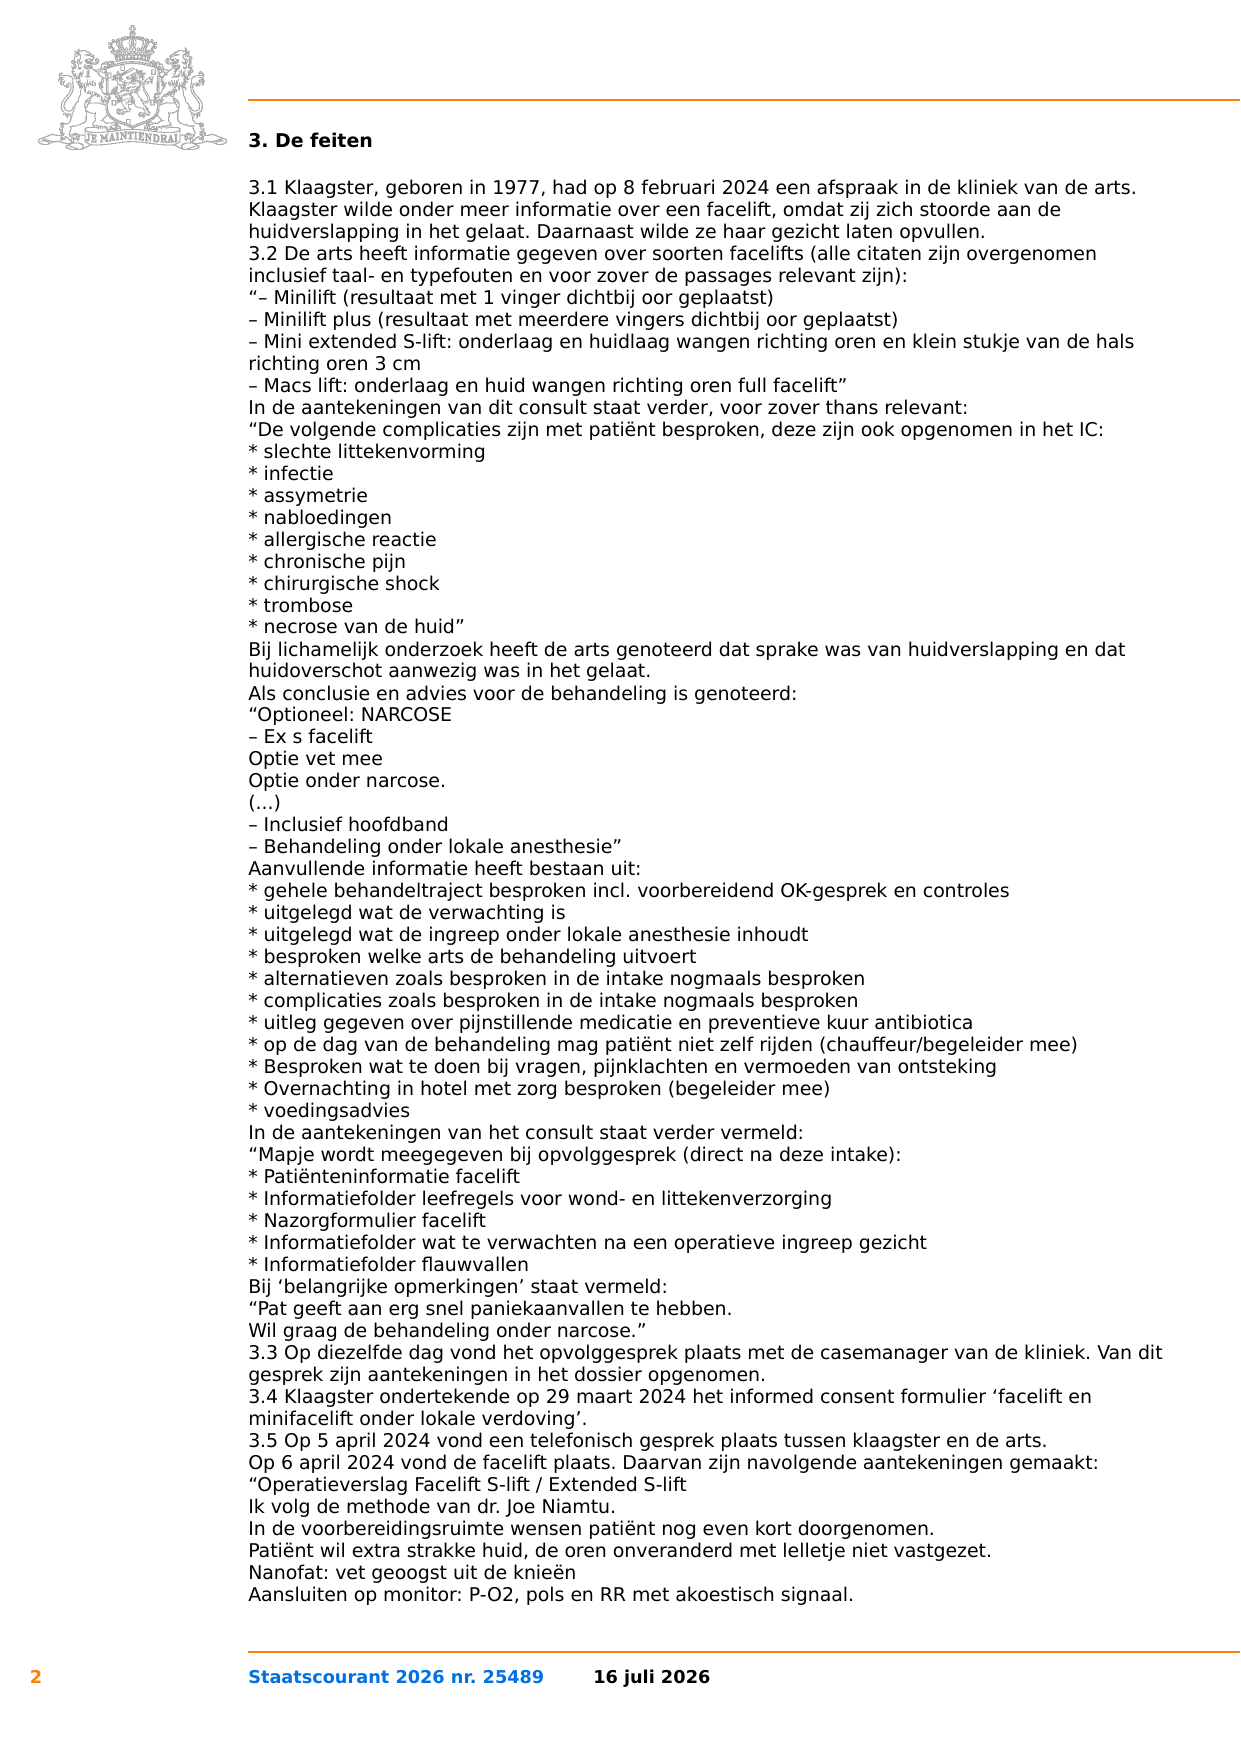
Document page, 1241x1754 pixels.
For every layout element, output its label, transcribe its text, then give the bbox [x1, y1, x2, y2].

text * op de dag van de behandeling mag patiënt niet zelf rijden (chauffeur/begeleider mee) [248, 1034, 1163, 1056]
text * complicaties zoals besproken in de intake nogmaals besproken [248, 990, 1163, 1012]
text 3.4 Klaagster ondertekende op 29 maart 2024 het informed consent formulier ‘facelift en minifacelift onder lokale verdoving’. [248, 1386, 1163, 1430]
subtitle 3. De feiten [248, 130, 1163, 152]
text – Behandeling onder lokale anesthesie” [248, 836, 1163, 858]
text * Informatiefolder flauwvallen [248, 1254, 1163, 1276]
text Bij lichamelijk onderzoek heeft de arts genoteerd dat sprake was van huidverslapping en dat huidoverschot aanwezig was in het gelaat. [248, 638, 1163, 682]
text Op 6 april 2024 vond de facelift plaats. Daarvan zijn navolgende aantekeningen gemaakt: [248, 1452, 1163, 1474]
text 3.1 Klaagster, geboren in 1977, had op 8 februari 2024 een afspraak in de kliniek van de arts. Klaagster wilde onder meer informatie over een facelift, omdat zij zich stoorde aan de huidverslapping in het gelaat. Daarnaast wilde ze haar gezicht laten opvullen. [248, 177, 1163, 243]
text “Operatieverslag Facelift S-lift / Extended S-lift [248, 1474, 1163, 1496]
text * infectie [248, 463, 1163, 484]
text – Mini extended S-lift: onderlaag en huidlaag wangen richting oren en klein stukje van de hals richting oren 3 cm [248, 331, 1163, 375]
text * Nazorgformulier facelift [248, 1210, 1163, 1232]
text * Besproken wat te doen bij vragen, pijnklachten en vermoeden van ontsteking [248, 1056, 1163, 1078]
text 3.3 Op diezelfde dag vond het opvolggesprek plaats met de casemanager van de kliniek. Van dit gesprek zijn aantekeningen in het dossier opgenomen. [248, 1342, 1163, 1386]
text * Overnachting in hotel met zorg besproken (begeleider mee) [248, 1078, 1163, 1100]
text Als conclusie en advies voor de behandeling is genoteerd: [248, 682, 1163, 704]
text * trombose [248, 594, 1163, 616]
text Optie onder narcose. [248, 770, 1163, 792]
text * slechte littekenvorming [248, 441, 1163, 463]
text Bij ‘belangrijke opmerkingen’ staat vermeld: [248, 1276, 1163, 1298]
text “Mapje wordt meegegeven bij opvolggesprek (direct na deze intake): [248, 1144, 1163, 1166]
text “De volgende complicaties zijn met patiënt besproken, deze zijn ook opgenomen in het IC: [248, 419, 1163, 441]
text Aansluiten op monitor: P-O2, pols en RR met akoestisch signaal. [248, 1583, 1163, 1606]
text * Patiënteninformatie facelift [248, 1166, 1163, 1188]
text Ik volg de methode van dr. Joe Niamtu. [248, 1496, 1163, 1518]
text * nabloedingen [248, 507, 1163, 528]
text Nanofat: vet geoogst uit de knieën [248, 1562, 1163, 1583]
text – Minilift plus (resultaat met meerdere vingers dichtbij oor geplaatst) [248, 309, 1163, 331]
text – Macs lift: onderlaag en huid wangen richting oren full facelift” [248, 375, 1163, 397]
text Optie vet mee [248, 748, 1163, 770]
text Patiënt wil extra strakke huid, de oren onveranderd met lelletje niet vastgezet. [248, 1539, 1163, 1562]
text 3.2 De arts heeft informatie gegeven over soorten facelifts (alle citaten zijn overgenomen inclusief taal- en typefouten en voor zover de passages relevant zijn): [248, 243, 1163, 287]
text 3.5 Op 5 april 2024 vond een telefonisch gesprek plaats tussen klaagster en de arts. [248, 1430, 1163, 1452]
text * allergische reactie [248, 528, 1163, 551]
text “Pat geeft aan erg snel paniekaanvallen te hebben. [248, 1298, 1163, 1320]
text * besproken welke arts de behandeling uitvoert [248, 946, 1163, 968]
text In de aantekeningen van dit consult staat verder, voor zover thans relevant: [248, 397, 1163, 419]
text Aanvullende informatie heeft bestaan uit: [248, 858, 1163, 880]
text * uitgelegd wat de verwachting is [248, 902, 1163, 924]
text * assymetrie [248, 484, 1163, 507]
picture [38, 25, 227, 150]
text In de voorbereidingsruimte wensen patiënt nog even kort doorgenomen. [248, 1518, 1163, 1539]
text “Optioneel: NARCOSE [248, 704, 1163, 726]
text – Inclusief hoofdband [248, 814, 1163, 836]
text In de aantekeningen van het consult staat verder vermeld: [248, 1122, 1163, 1144]
text * necrose van de huid” [248, 616, 1163, 638]
text * chirurgische shock [248, 572, 1163, 594]
text * Informatiefolder wat te verwachten na een operatieve ingreep gezicht [248, 1232, 1163, 1254]
text * alternatieven zoals besproken in de intake nogmaals besproken [248, 968, 1163, 990]
text – Ex s facelift [248, 726, 1163, 748]
text * chronische pijn [248, 551, 1163, 572]
text Wil graag de behandeling onder narcose.” [248, 1320, 1163, 1342]
text * Informatiefolder leefregels voor wond- en littekenverzorging [248, 1188, 1163, 1210]
text * uitleg gegeven over pijnstillende medicatie en preventieve kuur antibiotica [248, 1012, 1163, 1034]
text (...) [248, 792, 1163, 814]
text * voedingsadvies [248, 1100, 1163, 1122]
text “– Minilift (resultaat met 1 vinger dichtbij oor geplaatst) [248, 287, 1163, 309]
text * gehele behandeltraject besproken incl. voorbereidend OK-gesprek en controles [248, 880, 1163, 902]
text * uitgelegd wat de ingreep onder lokale anesthesie inhoudt [248, 924, 1163, 946]
